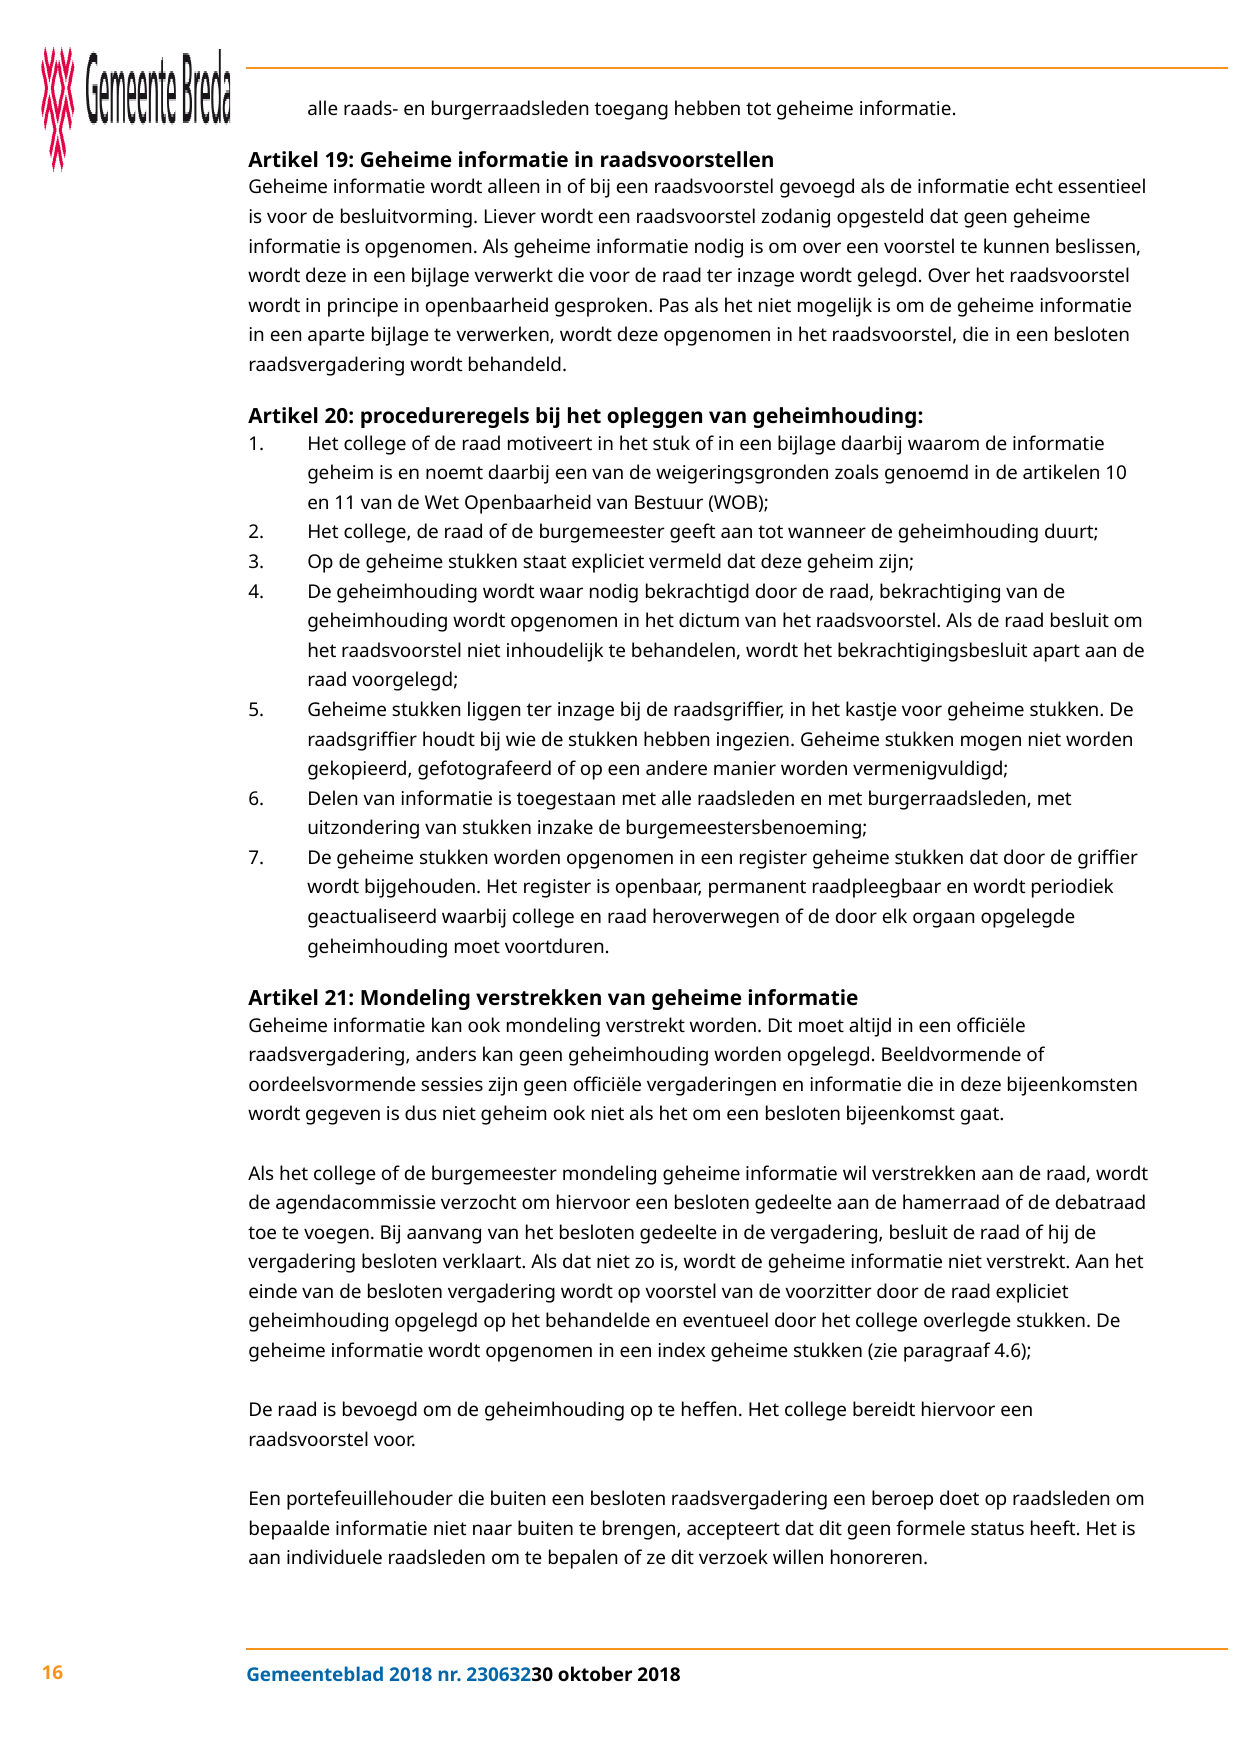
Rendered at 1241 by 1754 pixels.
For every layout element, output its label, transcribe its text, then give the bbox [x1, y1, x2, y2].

text Artikel 19: Geheime informatie in raadsvoorstellen [248, 145, 1152, 174]
text Geheime informatie kan ook mondeling verstrekt worden. Dit moet altijd in een officiële raadsvergadering, anders kan geen geheimhouding worden opgelegd. Beeldvormende of oordeelsvormende sessies zijn geen officiële vergaderingen en informatie die in deze bijeenkomsten wordt gegeven is dus niet geheim ook niet als het om een besloten bijeenkomst gaat. [248, 1012, 1152, 1126]
text De raad is bevoegd om de geheimhouding op te heffen. Het college bereidt hiervoor een raadsvoorstel voor. [248, 1396, 1152, 1452]
picture [41, 47, 231, 172]
list Geheime stukken liggen ter inzage bij de raadsgriffier, in het kastje voor geheime stukken. De raadsgriffier houdt bij wie de stukken hebben ingezien. Geheime stukken mogen niet worden gekopieerd, gefotografeerd of op een andere manier worden vermenigvuldigd; [248, 696, 1152, 781]
list Delen van informatie is toegestaan met alle raadsleden en met burgerraadsleden, met uitzondering van stukken inzake de burgemeestersbenoeming; [248, 785, 1152, 840]
list De geheime stukken worden opgenomen in een register geheime stukken dat door de griffier wordt bijgehouden. Het register is openbaar, permanent raadpleegbaar en wordt periodiek geactualiseerd waarbij college en raad heroverwegen of de door elk orgaan opgelegde geheimhouding moet voortduren. [248, 844, 1152, 959]
text Als het college of de burgemeester mondeling geheime informatie wil verstrekken aan de raad, wordt de agendacommissie verzocht om hiervoor een besloten gedeelte aan de hamerraad of de debatraad toe te voegen. Bij aanvang van het besloten gedeelte in de vergadering, besluit de raad of hij de vergadering besloten verklaart. Als dat niet zo is, wordt de geheime informatie niet verstrekt. Aan het einde van de besloten vergadering wordt op voorstel van de voorzitter door de raad expliciet geheimhouding opgelegd op het behandelde en eventueel door het college overlegde stukken. De geheime informatie wordt opgenomen in een index geheime stukken (zie paragraaf 4.6); [248, 1160, 1152, 1363]
list alle raads- en burgerraadsleden toegang hebben tot geheime informatie. [248, 95, 1152, 121]
list Het college, de raad of de burgemeester geeft aan tot wanneer de geheimhouding duurt; [248, 519, 1152, 544]
text Artikel 20: procedureregels bij het opleggen van geheimhouding: [248, 402, 1152, 430]
text Geheime informatie wordt alleen in of bij een raadsvoorstel gevoegd als de informatie echt essentieel is voor de besluitvorming. Liever wordt een raadsvoorstel zodanig opgesteld dat geen geheime informatie is opgenomen. Als geheime informatie nodig is om over een voorstel te kunnen beslissen, wordt deze in een bijlage verwerkt die voor de raad ter inzage wordt gelegd. Over het raadsvoorstel wordt in principe in openbaarheid gesproken. Pas als het niet mogelijk is om de geheime informatie in een aparte bijlage te verwerken, wordt deze opgenomen in het raadsvoorstel, die in een besloten raadsvergadering wordt behandeld. [248, 174, 1152, 377]
text Artikel 21: Mondeling verstrekken van geheime informatie [248, 983, 1152, 1012]
list Het college of de raad motiveert in het stuk of in een bijlage daarbij waarom de informatie geheim is en noemt daarbij een van de weigeringsgronden zoals genoemd in de artikelen 10 en 11 van de Wet Openbaarheid van Bestuur (WOB); [248, 430, 1152, 515]
list De geheimhouding wordt waar nodig bekrachtigd door de raad, bekrachtiging van de geheimhouding wordt opgenomen in het dictum van het raadsvoorstel. Als de raad besluit om het raadsvoorstel niet inhoudelijk te behandelen, wordt het bekrachtigingsbesluit apart aan de raad voorgelegd; [248, 578, 1152, 692]
text Een portefeuillehouder die buiten een besloten raadsvergadering een beroep doet op raadsleden om bepaalde informatie niet naar buiten te brengen, accepteert dat dit geen formele status heeft. Het is aan individuele raadsleden om te bepalen of ze dit verzoek willen honoreren. [248, 1485, 1152, 1570]
list Op de geheime stukken staat expliciet vermeld dat deze geheim zijn; [248, 548, 1152, 574]
